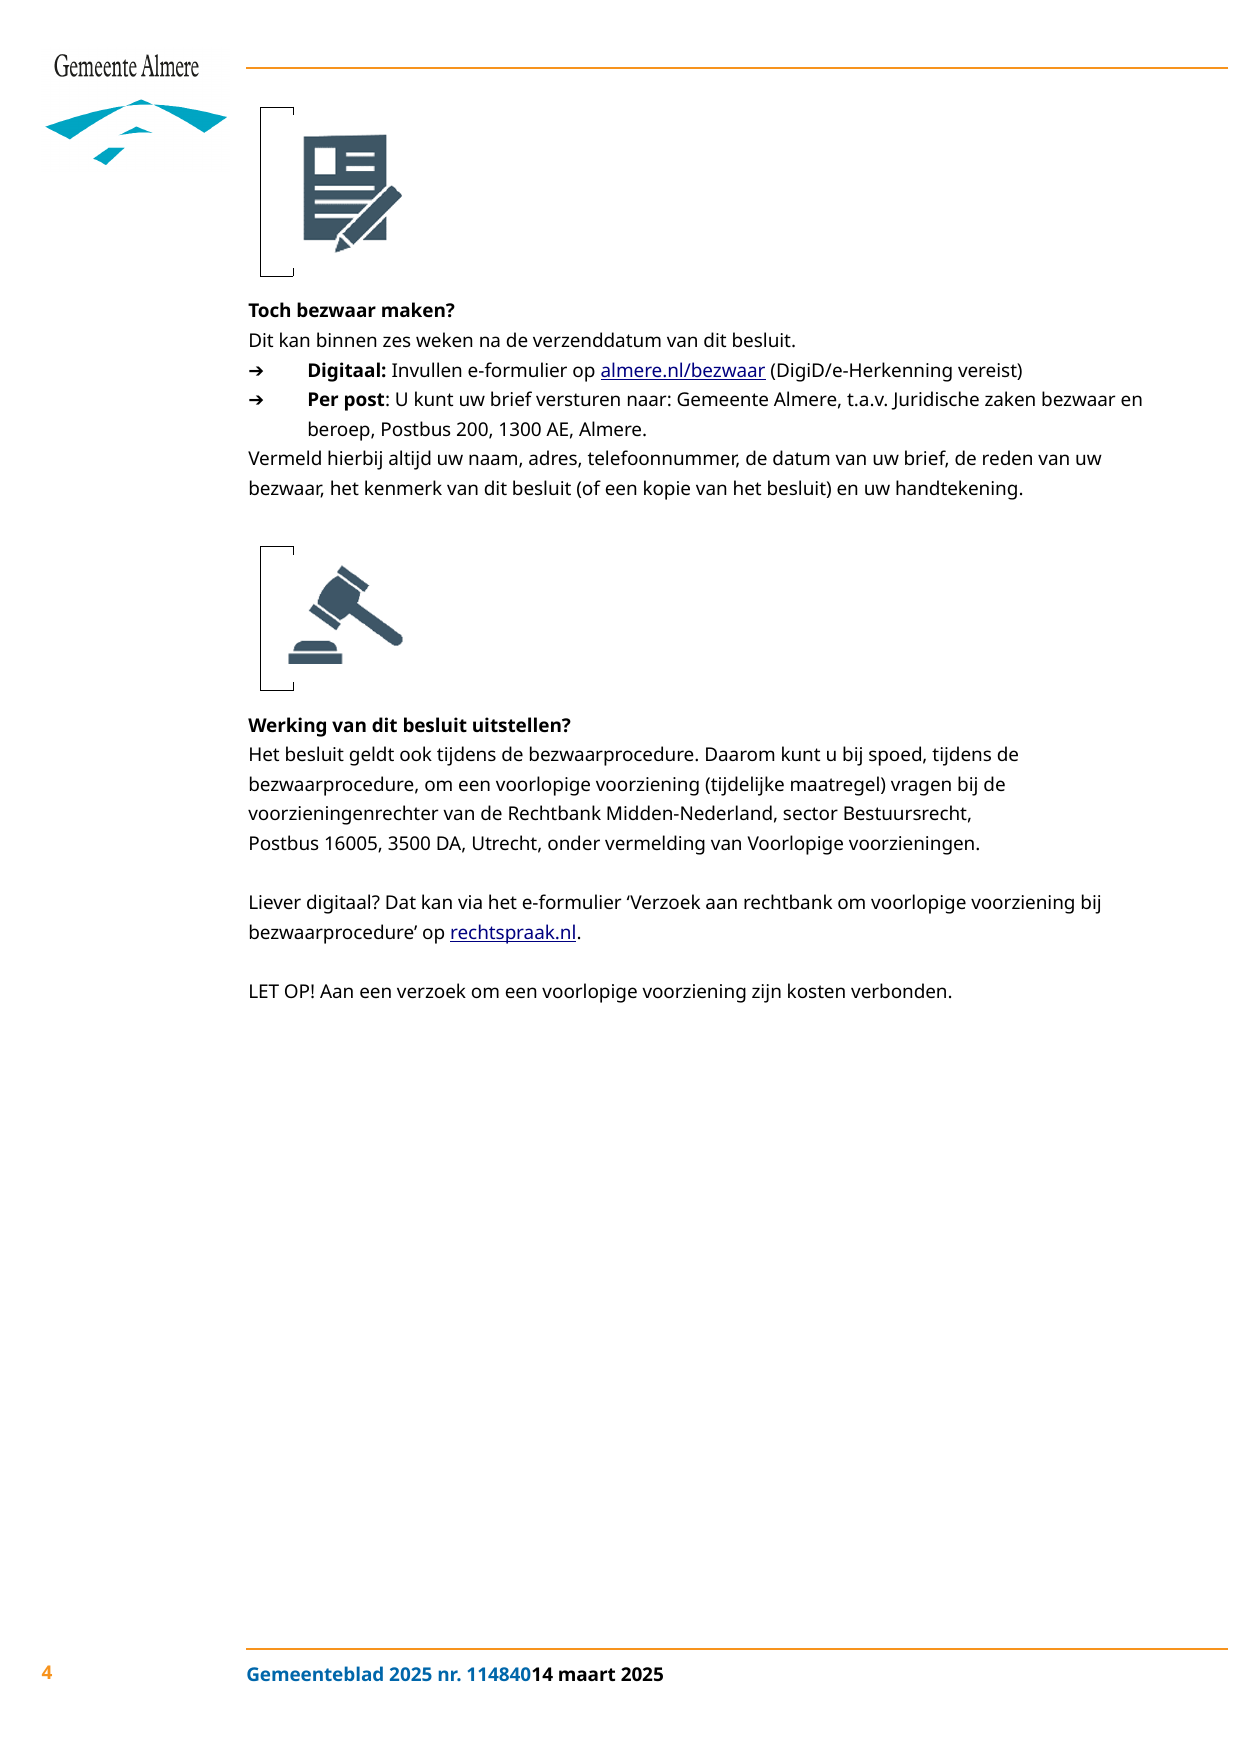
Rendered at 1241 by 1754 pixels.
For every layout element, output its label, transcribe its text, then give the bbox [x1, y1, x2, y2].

text Toch bezwaar maken? [248, 298, 1152, 323]
text Liever digitaal? Dat kan via het e-formulier ‘Verzoek aan rechtbank om voorlopige voorziening bij bezwaarprocedure’ op rechtspraak.nl. [248, 889, 1152, 945]
text Postbus 16005, 3500 DA, Utrecht, onder vermelding van Voorlopige voorzieningen. [248, 830, 1152, 856]
picture [268, 115, 417, 268]
text Vermeld hierbij altijd uw naam, adres, telefoonnummer, de datum van uw brief, de reden van uw bezwaar, het kenmerk van dit besluit (of een kopie van het besluit) en uw handtekening. [248, 446, 1152, 501]
list Per post: U kunt uw brief versturen naar: Gemeente Almere, t.a.v. Juridische zaken bezwaar en beroep, Postbus 200, 1300 AE, Almere. [248, 386, 1152, 442]
text LET OP! Aan een verzoek om een voorlopige voorziening zijn kosten verbonden. [248, 978, 1152, 1004]
picture [268, 555, 417, 682]
text Het besluit geldt ook tijdens de bezwaarprocedure. Daarom kunt u bij spoed, tijdens de bezwaarprocedure, om een voorlopige voorziening (tijdelijke maatregel) vragen bij de voorzieningenrechter van de Rechtbank Midden-Nederland, sector Bestuursrecht, [248, 741, 1152, 826]
text Werking van dit besluit uitstellen? [248, 712, 1152, 738]
picture [41, 47, 231, 172]
list Digitaal: Invullen e-formulier op almere.nl/bezwaar (DigiD/e-Herkenning vereist) [248, 357, 1152, 383]
text Dit kan binnen zes weken na de verzenddatum van dit besluit. [248, 327, 1152, 353]
